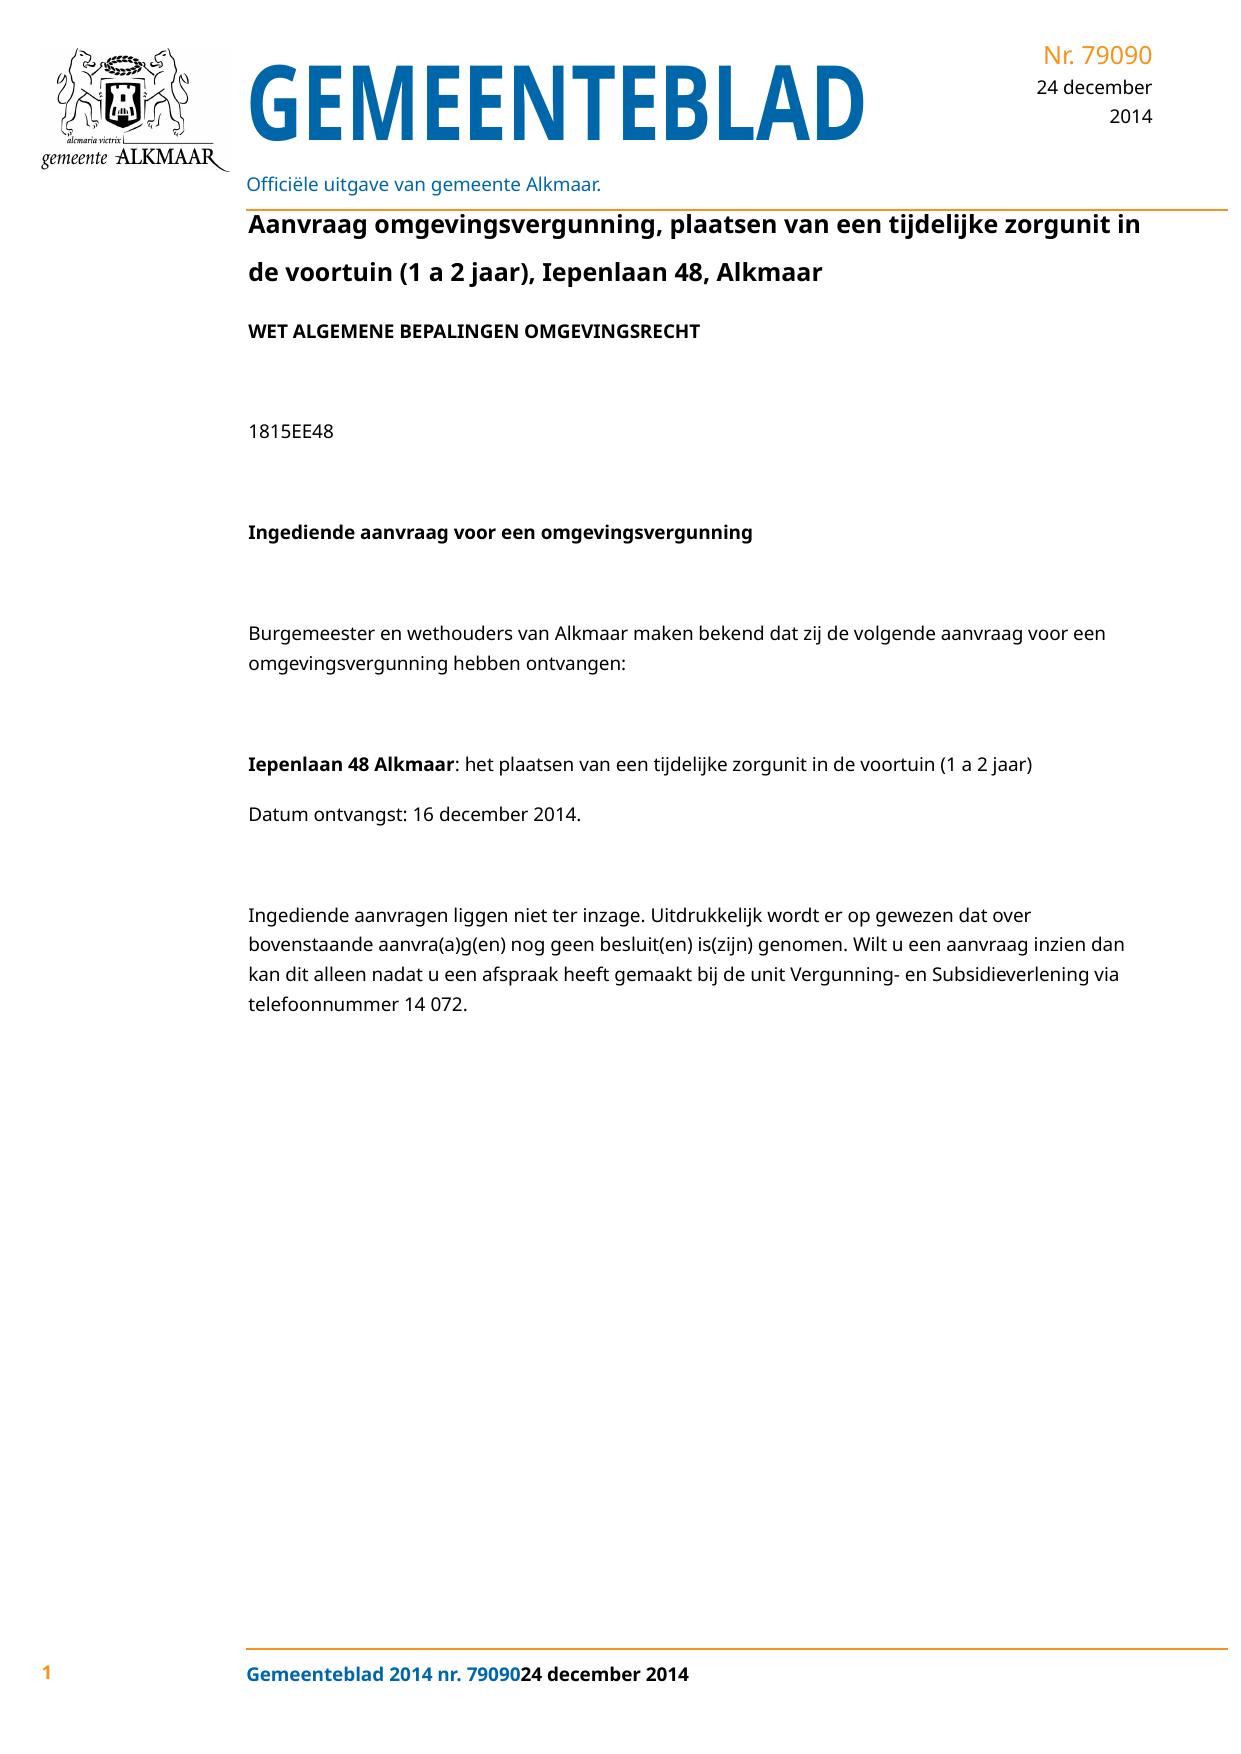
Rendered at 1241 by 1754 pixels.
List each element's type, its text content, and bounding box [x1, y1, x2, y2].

text Iepenlaan 48 Alkmaar: het plaatsen van een tijdelijke zorgunit in de voortuin (1 a 2 jaar) [248, 751, 1152, 777]
picture [41, 47, 231, 172]
text WET ALGEMENE BEPALINGEN OMGEVINGSRECHT [248, 318, 1152, 344]
text Datum ontvangst: 16 december 2014. [248, 801, 1152, 827]
text Ingediende aanvragen liggen niet ter inzage. Uitdrukkelijk wordt er op gewezen dat over bovenstaande aanvra(a)g(en) nog geen besluit(en) is(zijn) genomen. Wilt u een aanvraag inzien dan kan dit alleen nadat u een afspraak heeft gemaakt bij de unit Vergunning- en Subsidieverlening via telefoonnummer 14 072. [248, 902, 1152, 1017]
text 1815EE48 [248, 419, 1152, 444]
text Burgemeester en wethouders van Alkmaar maken bekend dat zij de volgende aanvraag voor een omgevingsvergunning hebben ontvangen: [248, 620, 1152, 676]
text Aanvraag omgevingsvergunning, plaatsen van een tijdelijke zorgunit in de voortuin (1 a 2 jaar), Iepenlaan 48, Alkmaar [248, 211, 1152, 288]
text Ingediende aanvraag voor een omgevingsvergunning [248, 519, 1152, 545]
